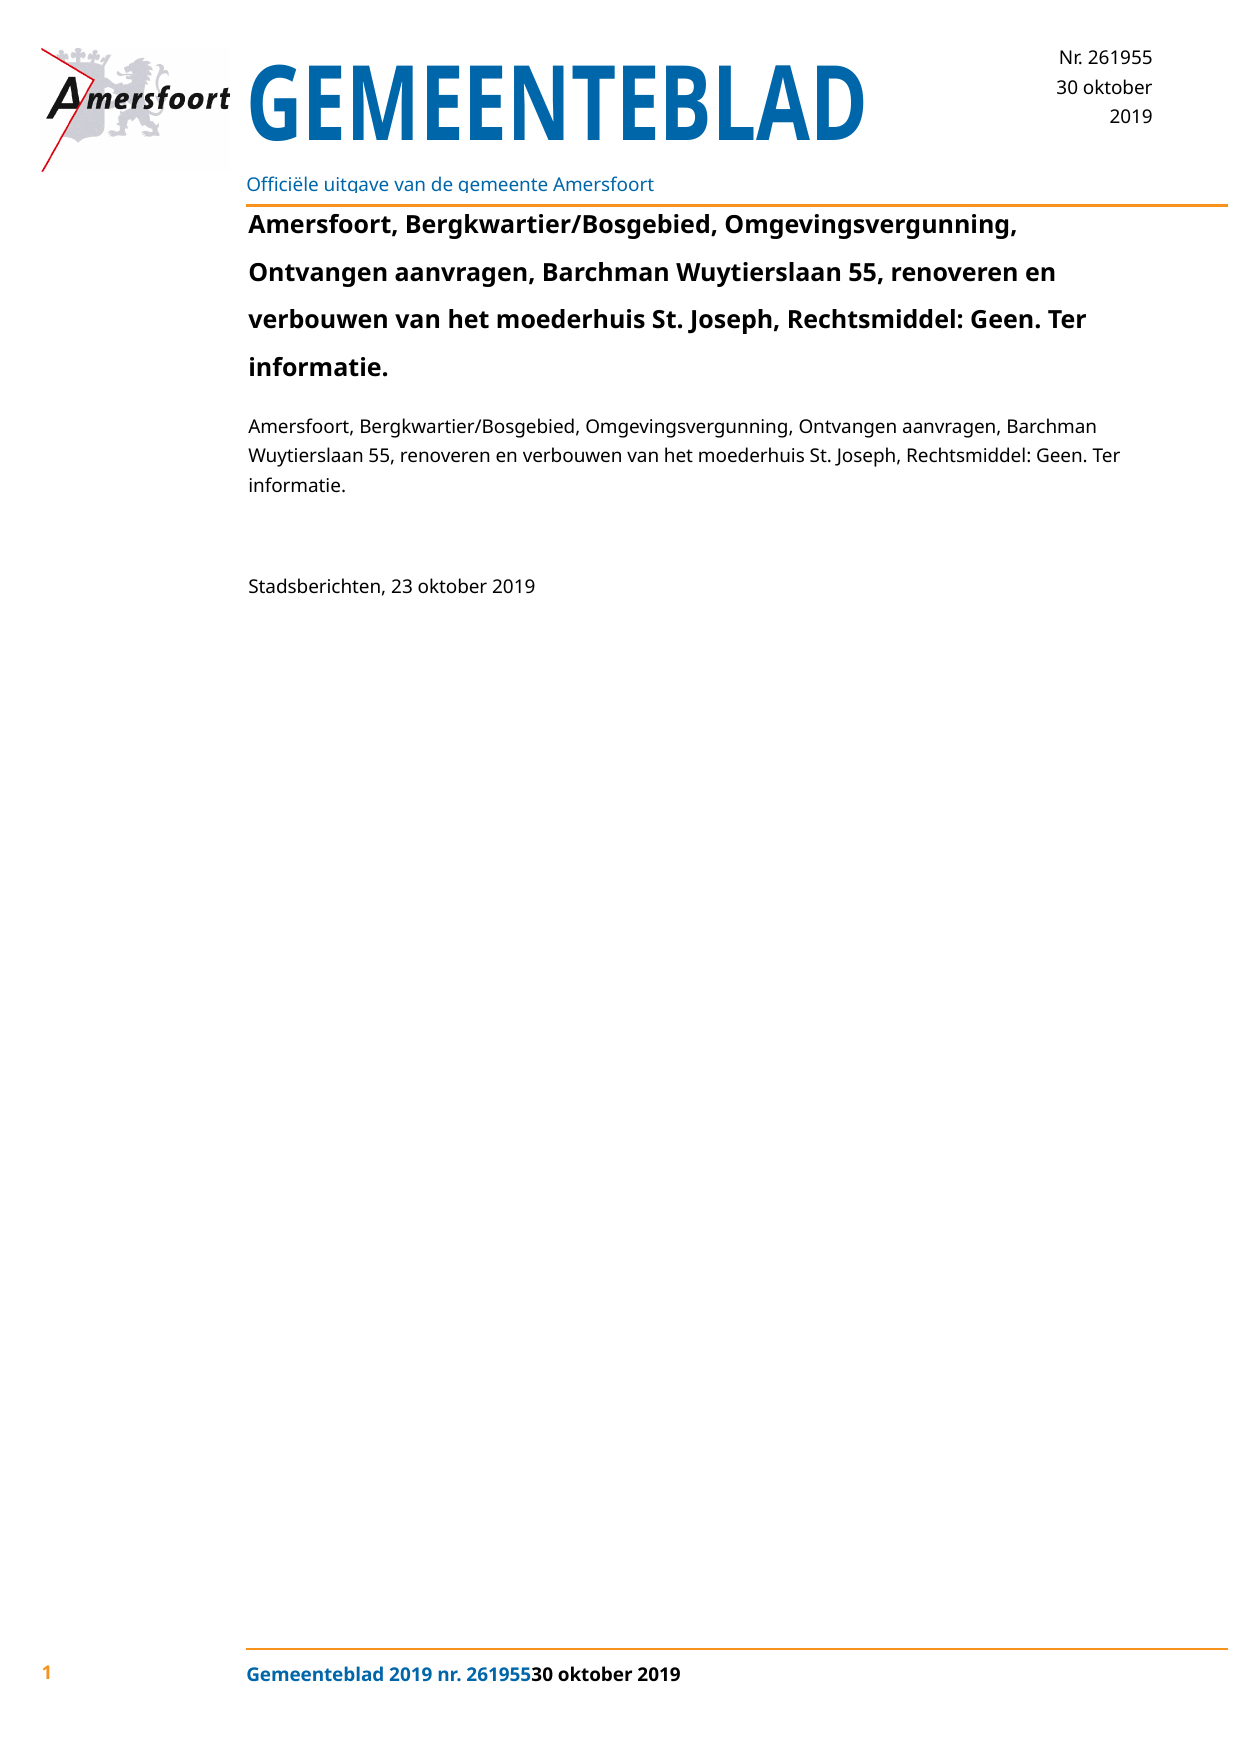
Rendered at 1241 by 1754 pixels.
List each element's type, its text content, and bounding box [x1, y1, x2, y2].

picture [41, 47, 231, 172]
text Stadsberichten, 23 oktober 2019 [248, 573, 1152, 599]
text Amersfoort, Bergkwartier/Bosgebied, Omgevingsvergunning, Ontvangen aanvragen, Barchman Wuytierslaan 55, renoveren en verbouwen van het moederhuis St. Joseph, Rechtsmiddel: Geen. Ter informatie. [248, 207, 1152, 384]
text Amersfoort, Bergkwartier/Bosgebied, Omgevingsvergunning, Ontvangen aanvragen, Barchman Wuytierslaan 55, renoveren en verbouwen van het moederhuis St. Joseph, Rechtsmiddel: Geen. Ter informatie. [248, 413, 1152, 498]
